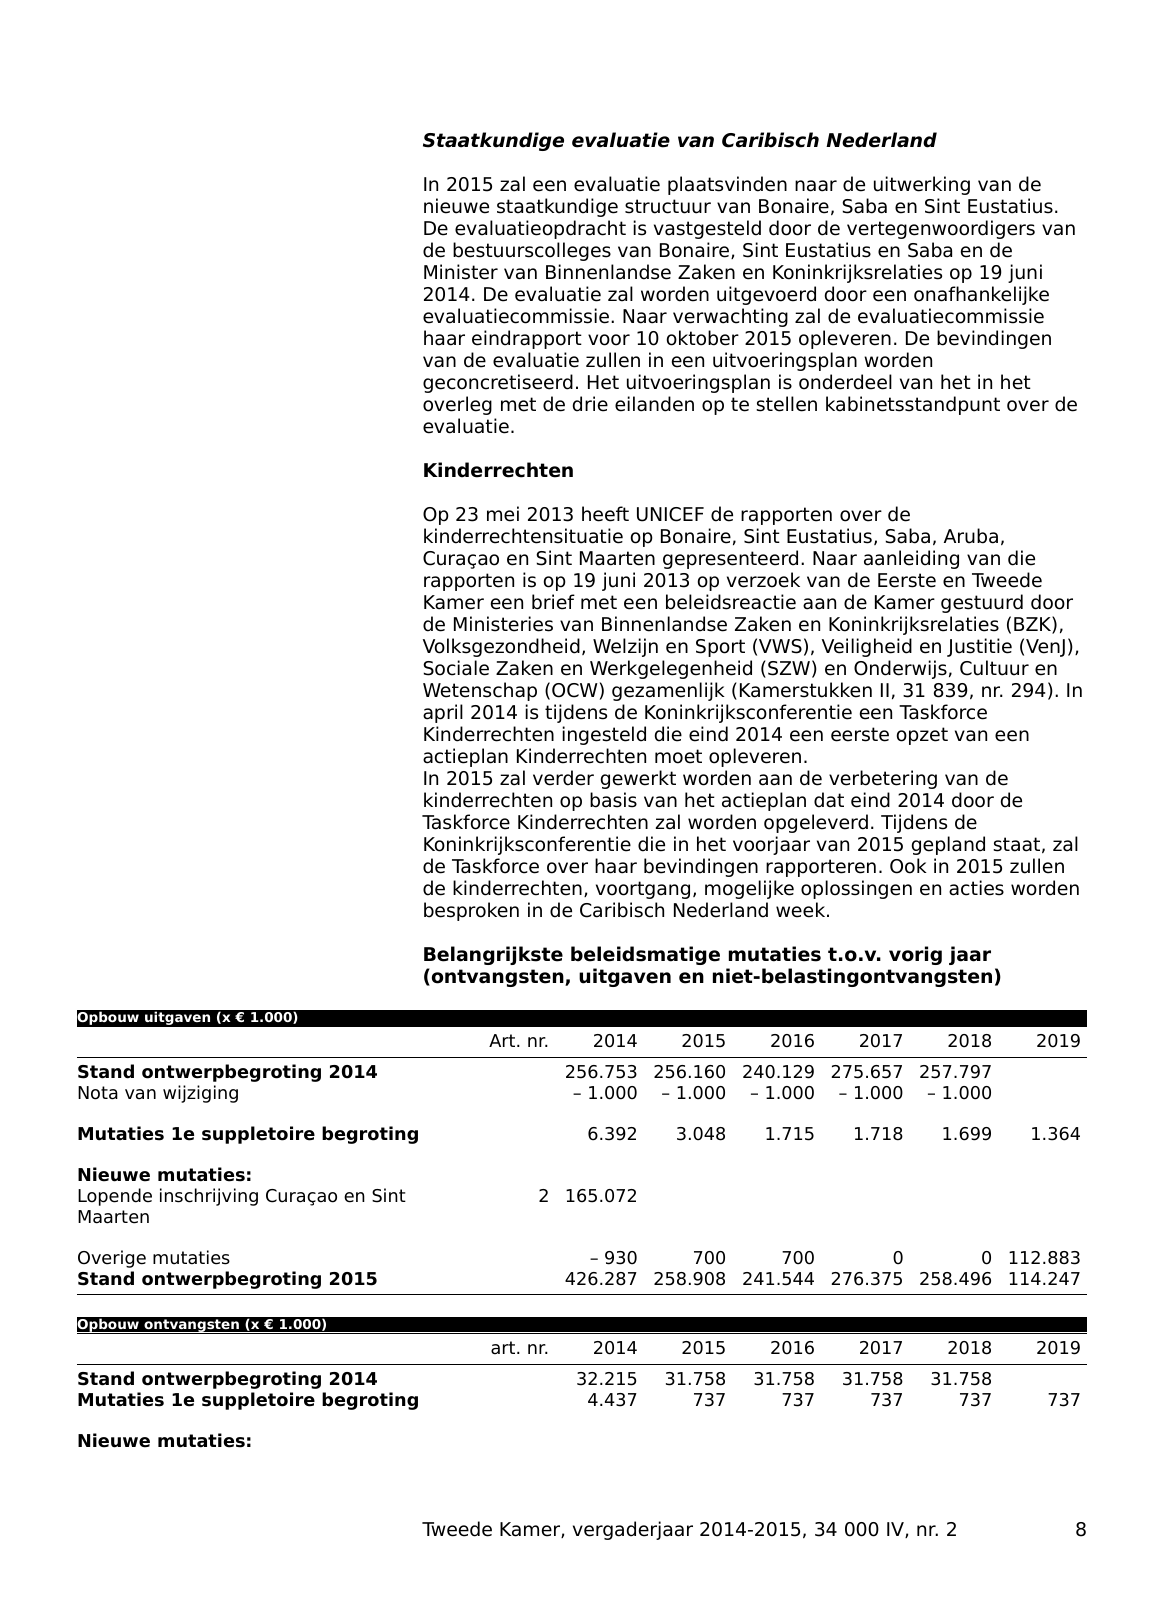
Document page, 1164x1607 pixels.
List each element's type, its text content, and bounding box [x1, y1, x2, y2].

table_cell [998, 1058, 1087, 1083]
table_cell [998, 1227, 1087, 1248]
table_cell [77, 1104, 466, 1124]
table_cell [998, 1411, 1087, 1431]
table_cell [732, 1411, 821, 1431]
table_cell [909, 1411, 998, 1431]
table_cell [821, 1431, 909, 1452]
table_cell 2015 [644, 1027, 732, 1057]
table_cell [466, 1452, 555, 1472]
table_cell [555, 1452, 644, 1472]
table_cell [732, 1452, 821, 1472]
table_cell [555, 1227, 644, 1248]
table_cell Stand ontwerpbegroting 2014 [77, 1365, 466, 1390]
table_cell [909, 1186, 998, 1227]
table_cell [998, 1083, 1087, 1103]
table_cell [998, 1431, 1087, 1452]
subtitle Kinderrechten [422, 460, 1087, 482]
table_cell [466, 1431, 555, 1452]
table_cell [909, 1452, 998, 1472]
table_cell [644, 1227, 732, 1248]
table_cell 1.364 [998, 1124, 1087, 1145]
table_cell 700 [732, 1248, 821, 1268]
table_cell [466, 1104, 555, 1124]
table_cell 737 [998, 1390, 1087, 1411]
table_cell 1.715 [732, 1124, 821, 1145]
table_cell Lopende inschrijving Curaçao en Sint Maarten [77, 1186, 466, 1227]
table_cell 258.908 [644, 1269, 732, 1294]
text In 2015 zal verder gewerkt worden aan de verbetering van de kinderrechten op basis van het actieplan dat eind 2014 door de Taskforce Kinderrechten zal worden opgeleverd. Tijdens de Koninkrijksconferentie die in het voorjaar van 2015 gepland staat, zal de Taskforce over haar bevindingen rapporteren. Ook in 2015 zullen de kinderrechten, voortgang, mogelijke oplossingen en acties worden besproken in de Caribisch Nederland week. [422, 768, 1087, 922]
table_cell [998, 1452, 1087, 1472]
table_cell [644, 1431, 732, 1452]
table_cell [732, 1165, 821, 1186]
table_cell [644, 1165, 732, 1186]
table_cell [732, 1431, 821, 1452]
table_cell 2017 [821, 1334, 909, 1363]
table_cell 737 [732, 1390, 821, 1411]
text In 2015 zal een evaluatie plaatsvinden naar de uitwerking van de nieuwe staatkundige structuur van Bonaire, Saba en Sint Eustatius. De evaluatieopdracht is vastgesteld door de vertegenwoordigers van de bestuurscolleges van Bonaire, Sint Eustatius en Saba en de Minister van Binnenlandse Zaken en Koninkrijksrelaties op 19 juni 2014. De evaluatie zal worden uitgevoerd door een onafhankelijke evaluatiecommissie. Naar verwachting zal de evaluatiecommissie haar eindrapport voor 10 oktober 2015 opleveren. De bevindingen van de evaluatie zullen in een uitvoeringsplan worden geconcretiseerd. Het uitvoeringsplan is onderdeel van het in het overleg met de drie eilanden op te stellen kabinetsstandpunt over de evaluatie. [422, 174, 1087, 438]
table_cell [77, 1227, 466, 1248]
table_cell [77, 1411, 466, 1431]
table_cell [909, 1145, 998, 1165]
table_cell 2016 [732, 1334, 821, 1363]
table_cell [732, 1104, 821, 1124]
table_cell [998, 1104, 1087, 1124]
table_cell Stand ontwerpbegroting 2015 [77, 1269, 466, 1294]
table_cell [555, 1145, 644, 1165]
table_cell 0 [821, 1248, 909, 1268]
table_cell [466, 1227, 555, 1248]
table_cell 1.718 [821, 1124, 909, 1145]
table_cell 4.437 [555, 1390, 644, 1411]
table_cell – 1.000 [644, 1083, 732, 1103]
table_cell 2017 [821, 1027, 909, 1057]
table_cell 32.215 [555, 1365, 644, 1390]
table_cell Nieuwe mutaties: [77, 1165, 466, 1186]
table_cell [821, 1104, 909, 1124]
table_cell 2019 [998, 1027, 1087, 1057]
table_cell [466, 1269, 555, 1294]
table_cell [909, 1227, 998, 1248]
table_cell Nota van wijziging [77, 1083, 466, 1103]
table_cell 2019 [998, 1334, 1087, 1363]
table_cell 240.129 [732, 1058, 821, 1083]
table_cell art. nr. [466, 1334, 555, 1363]
table_cell 2018 [909, 1334, 998, 1363]
table_cell [555, 1431, 644, 1452]
text Op 23 mei 2013 heeft UNICEF de rapporten over de kinderrechtensituatie op Bonaire, Sint Eustatius, Saba, Aruba, Curaçao en Sint Maarten gepresenteerd. Naar aanleiding van die rapporten is op 19 juni 2013 op verzoek van de Eerste en Tweede Kamer een brief met een beleidsreactie aan de Kamer gestuurd door de Ministeries van Binnenlandse Zaken en Koninkrijksrelaties (BZK), Volksgezondheid, Welzijn en Sport (VWS), Veiligheid en Justitie (VenJ), Sociale Zaken en Werkgelegenheid (SZW) en Onderwijs, Cultuur en Wetenschap (OCW) gezamenlijk (Kamerstukken II, 31 839, nr. 294). In april 2014 is tijdens de Koninkrijksconferentie een Taskforce Kinderrechten ingesteld die eind 2014 een eerste opzet van een actieplan Kinderrechten moet opleveren. [422, 504, 1087, 768]
table_cell [466, 1145, 555, 1165]
table_cell [998, 1186, 1087, 1227]
table_cell 737 [644, 1390, 732, 1411]
table_cell [644, 1452, 732, 1472]
table_cell Art. nr. [466, 1027, 555, 1057]
table_cell [466, 1058, 555, 1083]
table_cell 31.758 [821, 1365, 909, 1390]
table_cell [466, 1165, 555, 1186]
table_cell 276.375 [821, 1269, 909, 1294]
table_cell [909, 1104, 998, 1124]
table_cell Overige mutaties [77, 1248, 466, 1268]
table_cell [555, 1104, 644, 1124]
table_cell [466, 1124, 555, 1145]
table_cell 2014 [555, 1334, 644, 1363]
table_cell 258.496 [909, 1269, 998, 1294]
table_cell 3.048 [644, 1124, 732, 1145]
table_cell [466, 1365, 555, 1390]
table_cell – 930 [555, 1248, 644, 1268]
table_cell [644, 1411, 732, 1431]
table_cell – 1.000 [821, 1083, 909, 1103]
table_cell [732, 1186, 821, 1227]
table_cell 2014 [555, 1027, 644, 1057]
table_cell [821, 1186, 909, 1227]
table_cell – 1.000 [555, 1083, 644, 1103]
table_cell [644, 1145, 732, 1165]
table_header Opbouw ontvangsten (x € 1.000) [77, 1317, 1087, 1332]
table_cell 275.657 [821, 1058, 909, 1083]
table_cell [821, 1145, 909, 1165]
table_cell 2016 [732, 1027, 821, 1057]
table_cell [555, 1165, 644, 1186]
table_cell [998, 1145, 1087, 1165]
table_cell – 1.000 [732, 1083, 821, 1103]
table_cell Mutaties 1e suppletoire begroting [77, 1124, 466, 1145]
table_cell [77, 1145, 466, 1165]
table_cell [466, 1411, 555, 1431]
table_cell [732, 1227, 821, 1248]
table_cell 426.287 [555, 1269, 644, 1294]
table_cell [732, 1145, 821, 1165]
table_cell Mutaties 1e suppletoire begroting [77, 1390, 555, 1411]
table_cell 256.753 [555, 1058, 644, 1083]
table_cell 700 [644, 1248, 732, 1268]
table_cell 165.072 [555, 1186, 644, 1227]
table_cell 257.797 [909, 1058, 998, 1083]
subtitle Belangrijkste beleidsmatige mutaties t.o.v. vorig jaar (ontvangsten, uitgaven en niet-belastingontvangsten) [422, 944, 1087, 988]
table_cell [821, 1411, 909, 1431]
table_cell [77, 1452, 466, 1472]
table_cell [644, 1104, 732, 1124]
table_cell [644, 1186, 732, 1227]
table_cell – 1.000 [909, 1083, 998, 1103]
table_cell 31.758 [732, 1365, 821, 1390]
table_cell Stand ontwerpbegroting 2014 [77, 1058, 466, 1083]
table_cell 241.544 [732, 1269, 821, 1294]
table_cell 2018 [909, 1027, 998, 1057]
table_cell [466, 1248, 555, 1268]
table_cell [909, 1165, 998, 1186]
table_cell [77, 1027, 466, 1057]
subtitle Staatkundige evaluatie van Caribisch Nederland [422, 130, 1087, 152]
table_cell 2 [466, 1186, 555, 1227]
table_cell 114.247 [998, 1269, 1087, 1294]
table_cell [77, 1334, 466, 1363]
table_cell 1.699 [909, 1124, 998, 1145]
table_cell 112.883 [998, 1248, 1087, 1268]
table_header Opbouw uitgaven (x € 1.000) [77, 1010, 1087, 1026]
table_cell 256.160 [644, 1058, 732, 1083]
table_cell [909, 1431, 998, 1452]
table_cell [998, 1165, 1087, 1186]
table_cell [555, 1411, 644, 1431]
table_cell 737 [821, 1390, 909, 1411]
table_cell 2015 [644, 1334, 732, 1363]
table_cell 31.758 [909, 1365, 998, 1390]
table_cell 31.758 [644, 1365, 732, 1390]
table_cell [821, 1452, 909, 1472]
table_cell 6.392 [555, 1124, 644, 1145]
table_cell [466, 1083, 555, 1103]
table_cell [998, 1365, 1087, 1390]
table_cell 0 [909, 1248, 998, 1268]
table_cell [821, 1165, 909, 1186]
table_cell Nieuwe mutaties: [77, 1431, 466, 1452]
table_cell 737 [909, 1390, 998, 1411]
table_cell [821, 1227, 909, 1248]
